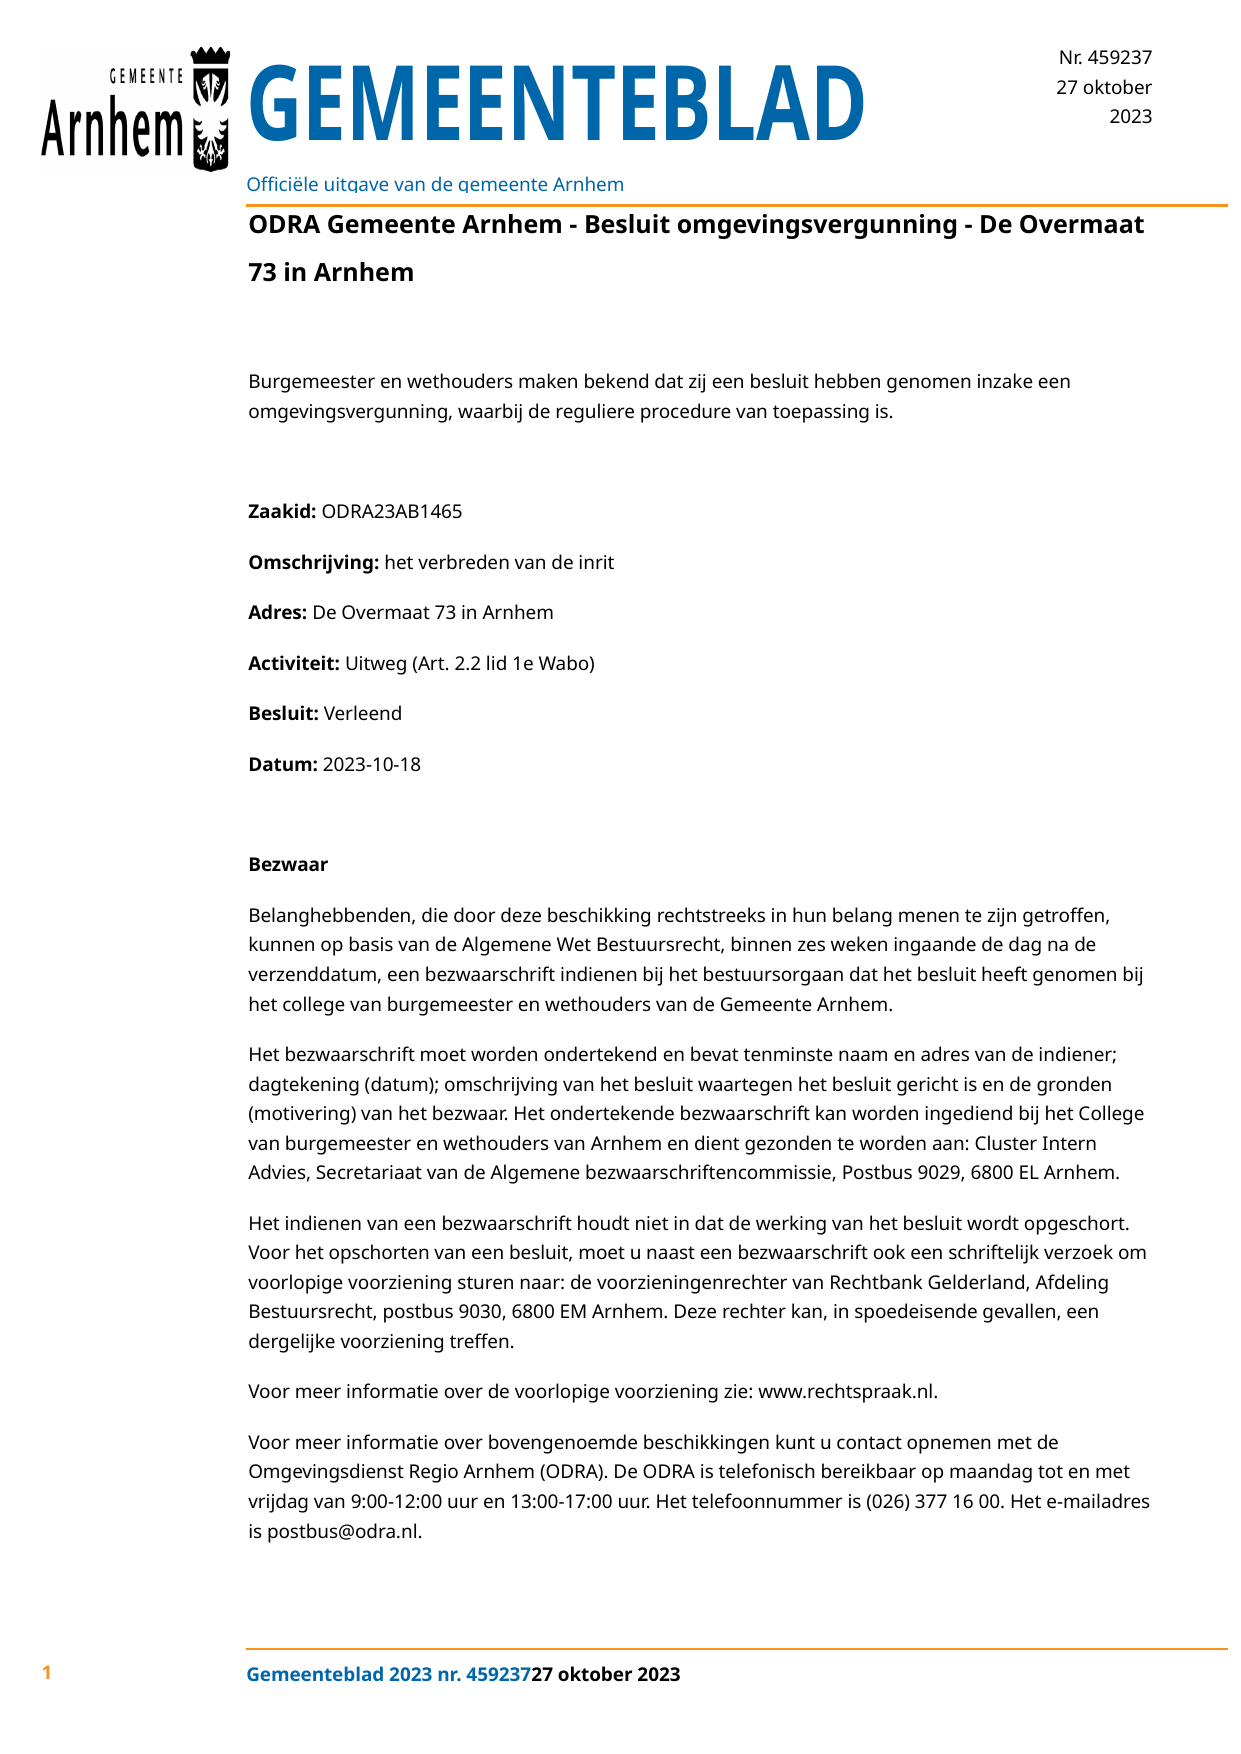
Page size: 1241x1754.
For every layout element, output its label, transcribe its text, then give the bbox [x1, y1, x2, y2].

text Activiteit: Uitweg (Art. 2.2 lid 1e Wabo) [248, 650, 1152, 676]
text Datum: 2023-10-18 [248, 751, 1152, 777]
text Het bezwaarschrift moet worden ondertekend en bevat tenminste naam en adres van de indiener; dagtekening (datum); omschrijving van het besluit waartegen het besluit gericht is en de gronden (motivering) van het bezwaar. Het ondertekende bezwaarschrift kan worden ingediend bij het College van burgemeester en wethouders van Arnhem en dient gezonden te worden aan: Cluster Intern Advies, Secretariaat van de Algemene bezwaarschriftencommissie, Postbus 9029, 6800 EL Arnhem. [248, 1041, 1152, 1185]
text Burgemeester en wethouders maken bekend dat zij een besluit hebben genomen inzake een omgevingsvergunning, waarbij de reguliere procedure van toepassing is. [248, 368, 1152, 424]
text Besluit: Verleend [248, 700, 1152, 726]
picture [41, 47, 231, 172]
text Adres: De Overmaat 73 in Arnhem [248, 599, 1152, 625]
text Voor meer informatie over bovengenoemde beschikkingen kunt u contact opnemen met de Omgevingsdienst Regio Arnhem (ODRA). De ODRA is telefonisch bereikbaar op maandag tot en met vrijdag van 9:00-12:00 uur en 13:00-17:00 uur. Het telefoonnummer is (026) 377 16 00. Het e-mailadres is postbus@odra.nl. [248, 1429, 1152, 1544]
text ODRA Gemeente Arnhem - Besluit omgevingsvergunning - De Overmaat 73 in Arnhem [248, 207, 1152, 288]
text Het indienen van een bezwaarschrift houdt niet in dat de werking van het besluit wordt opgeschort. Voor het opschorten van een besluit, moet u naast een bezwaarschrift ook een schriftelijk verzoek om voorlopige voorziening sturen naar: de voorzieningenrechter van Rechtbank Gelderland, Afdeling Bestuursrecht, postbus 9030, 6800 EM Arnhem. Deze rechter kan, in spoedeisende gevallen, een dergelijke voorziening treffen. [248, 1210, 1152, 1354]
text Voor meer informatie over de voorlopige voorziening zie: www.rechtspraak.nl. [248, 1379, 1152, 1404]
text Belanghebbenden, die door deze beschikking rechtstreeks in hun belang menen te zijn getroffen, kunnen op basis van de Algemene Wet Bestuursrecht, binnen zes weken ingaande de dag na de verzenddatum, een bezwaarschrift indienen bij het bestuursorgaan dat het besluit heeft genomen bij het college van burgemeester en wethouders van de Gemeente Arnhem. [248, 902, 1152, 1017]
text Omschrijving: het verbreden van de inrit [248, 549, 1152, 575]
text Bezwaar [248, 852, 1152, 877]
text Zaakid: ODRA23AB1465 [248, 499, 1152, 524]
